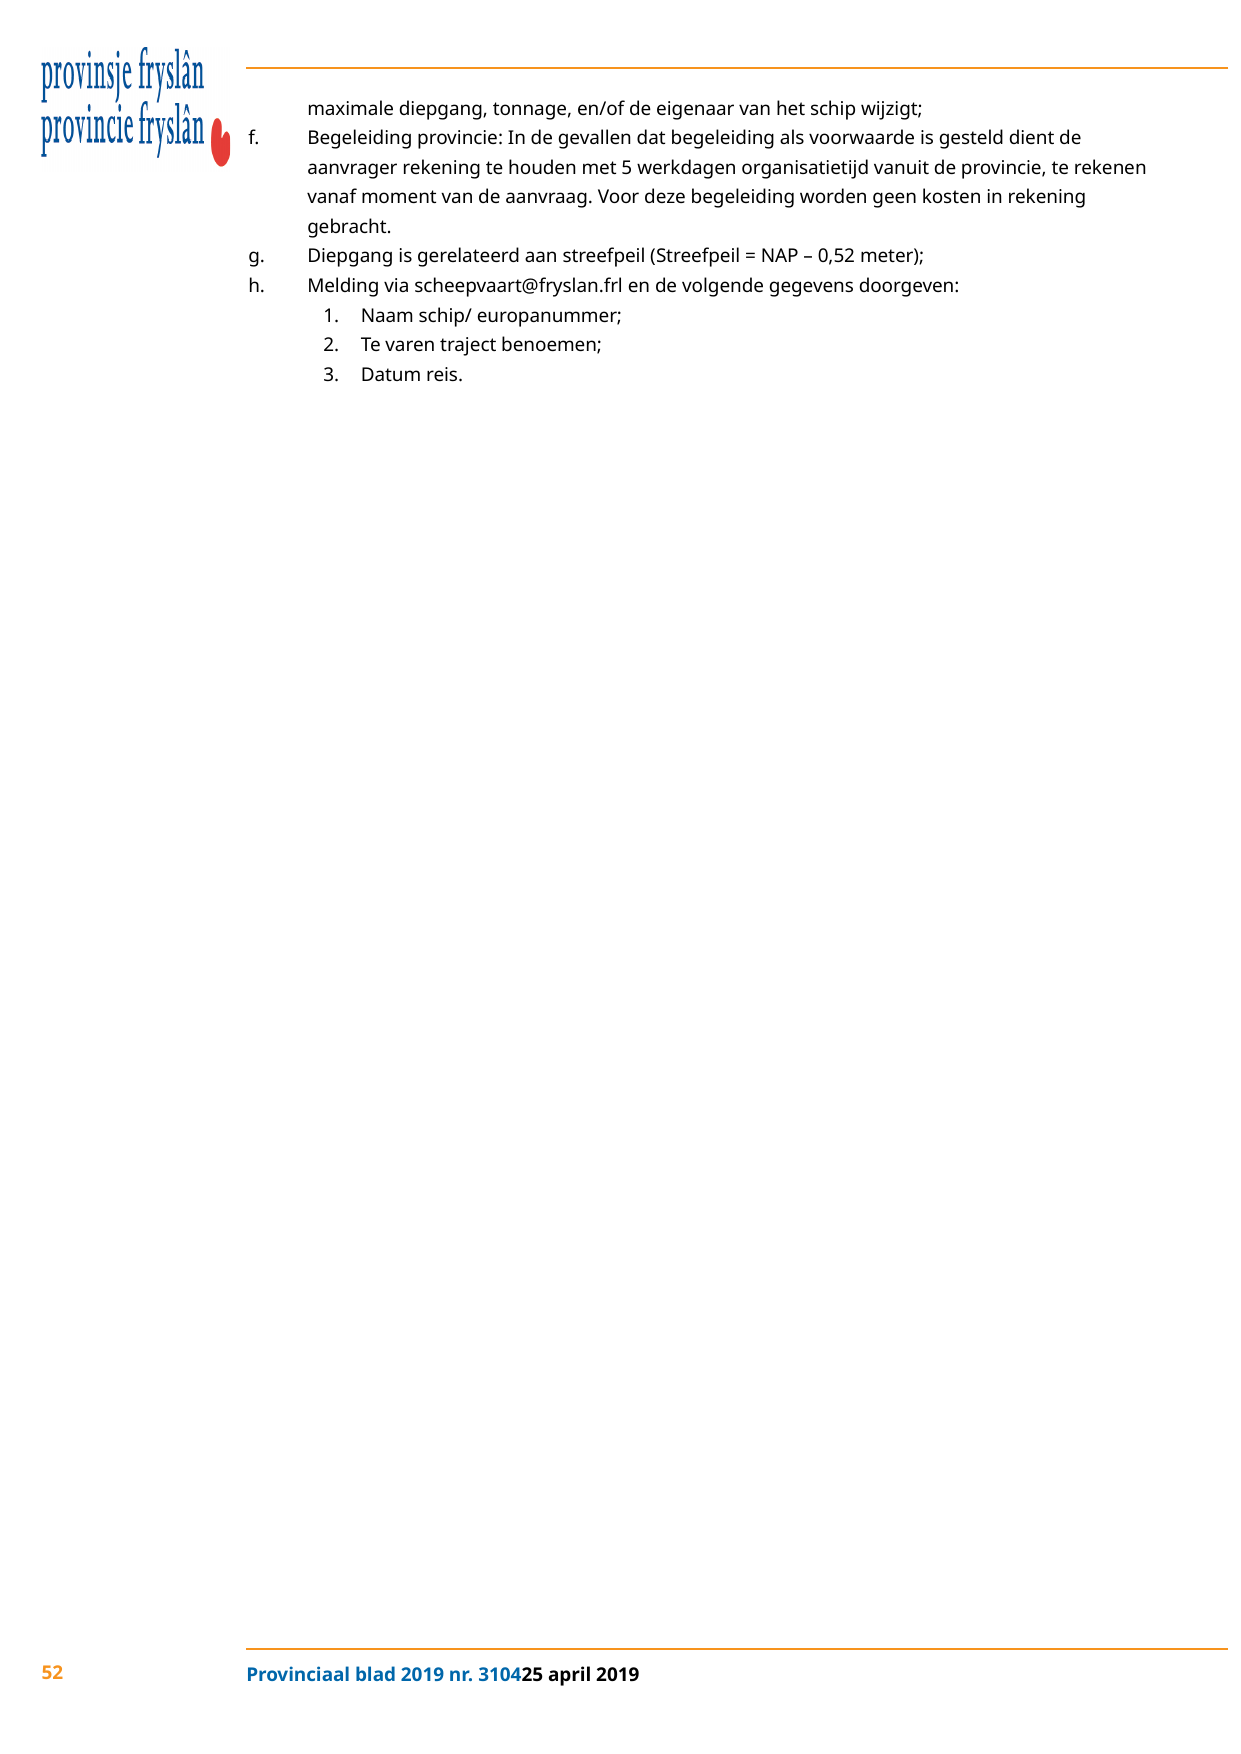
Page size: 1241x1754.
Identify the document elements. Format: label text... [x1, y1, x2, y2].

list Begeleiding provincie: In de gevallen dat begeleiding als voorwaarde is gesteld dient de aanvrager rekening te houden met 5 werkdagen organisatietijd vanuit de provincie, te rekenen vanaf moment van de aanvraag. Voor deze begeleiding worden geen kosten in rekening gebracht. [248, 124, 1152, 239]
list Te varen traject benoemen; [323, 331, 1152, 357]
list maximale diepgang, tonnage, en/of de eigenaar van het schip wijzigt; [248, 95, 1152, 121]
list Diepgang is gerelateerd aan streefpeil (Streefpeil = NAP – 0,52 meter); [248, 243, 1152, 268]
list Datum reis. [323, 361, 1152, 387]
picture [41, 47, 231, 172]
list Naam schip/ europanummer; [323, 302, 1152, 328]
list Melding via scheepvaart@fryslan.frl en de volgende gegevens doorgeven: [248, 272, 1152, 298]
